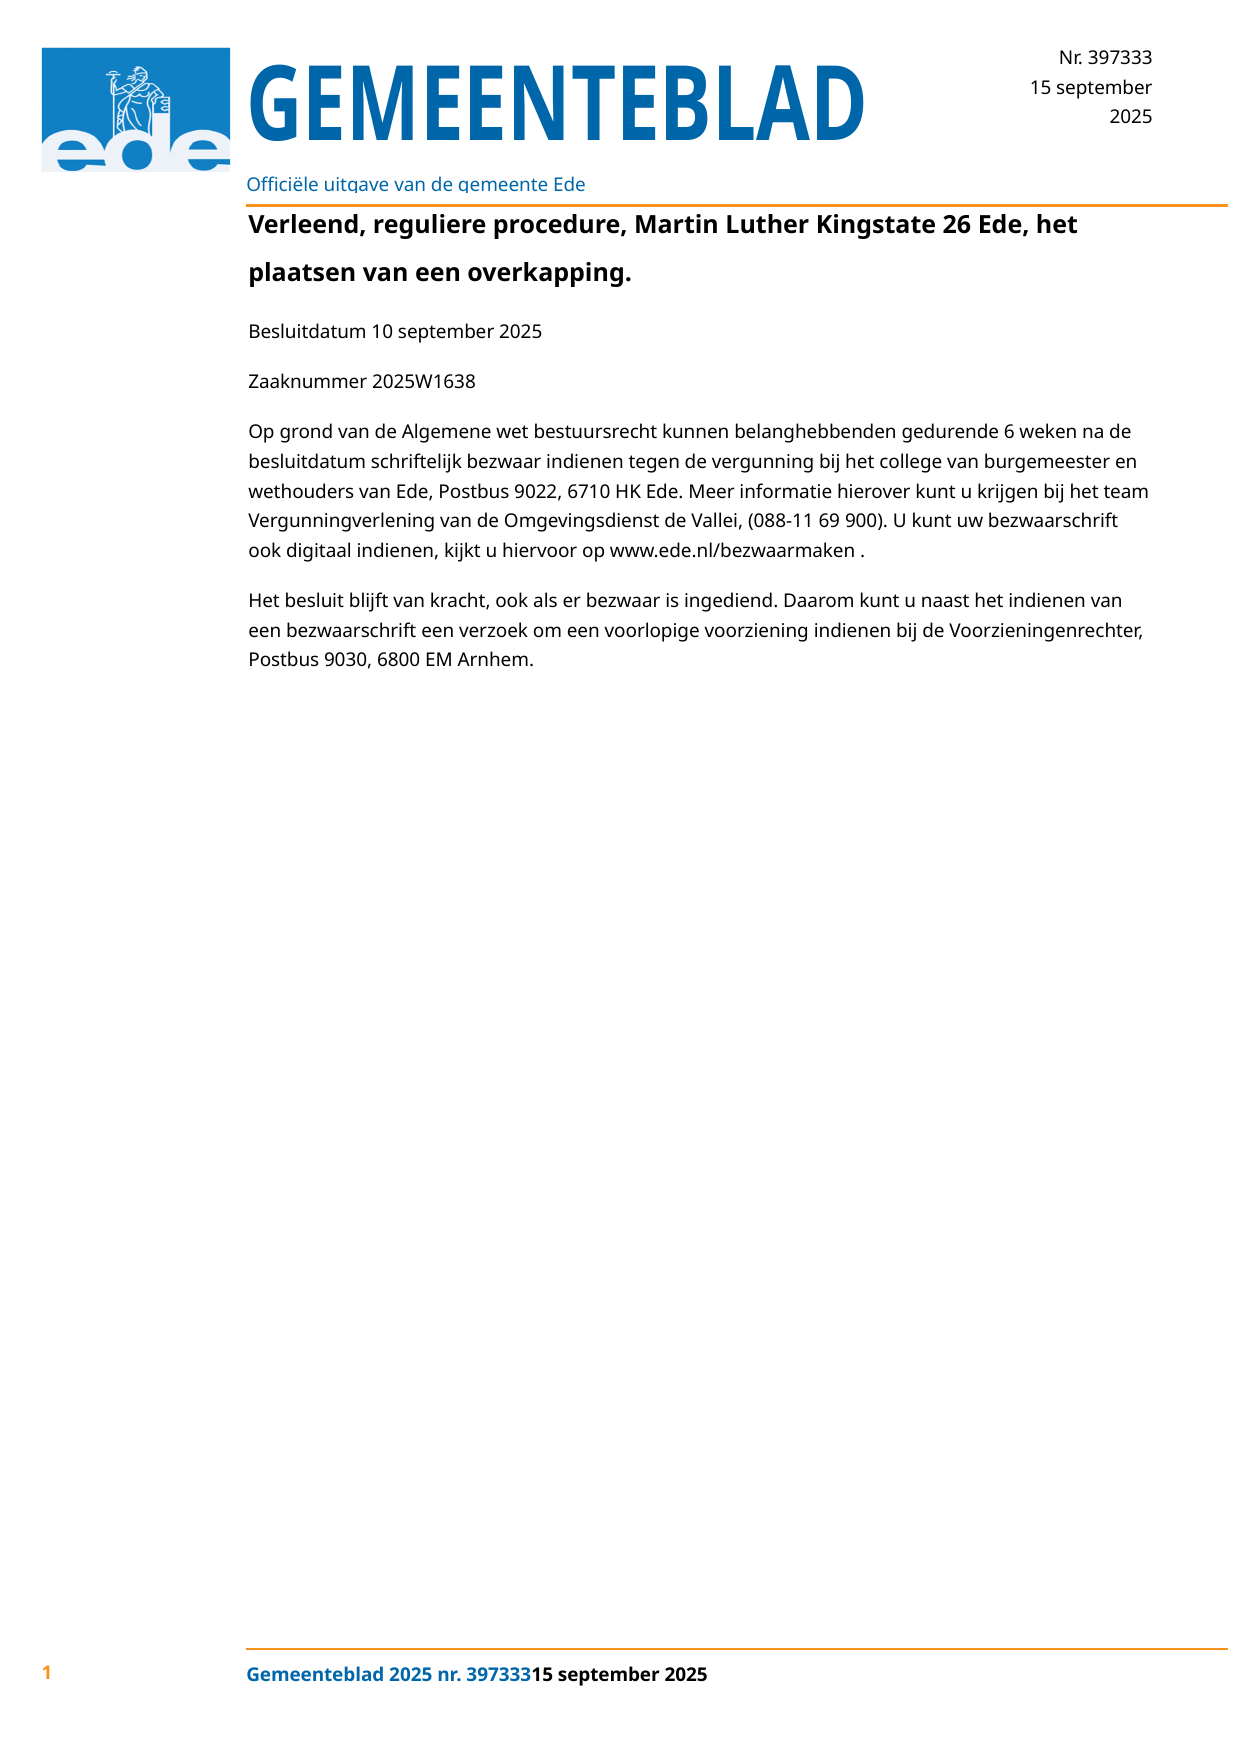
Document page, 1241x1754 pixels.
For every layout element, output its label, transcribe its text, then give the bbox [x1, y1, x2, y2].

text Besluitdatum 10 september 2025 [248, 318, 1152, 344]
text Verleend, reguliere procedure, Martin Luther Kingstate 26 Ede, het plaatsen van een overkapping. [248, 207, 1152, 288]
text Het besluit blijft van kracht, ook als er bezwaar is ingediend. Daarom kunt u naast het indienen van een bezwaarschrift een verzoek om een voorlopige voorziening indienen bij de Voorzieningenrechter, Postbus 9030, 6800 EM Arnhem. [248, 587, 1152, 672]
text Op grond van de Algemene wet bestuursrecht kunnen belanghebbenden gedurende 6 weken na de besluitdatum schriftelijk bezwaar indienen tegen de vergunning bij het college van burgemeester en wethouders van Ede, Postbus 9022, 6710 HK Ede. Meer informatie hierover kunt u krijgen bij het team Vergunningverlening van de Omgevingsdienst de Vallei, (088-11 69 900). U kunt uw bezwaarschrift ook digitaal indienen, kijkt u hiervoor op www.ede.nl/bezwaarmaken . [248, 419, 1152, 563]
text Zaaknummer 2025W1638 [248, 368, 1152, 394]
picture [41, 47, 231, 172]
